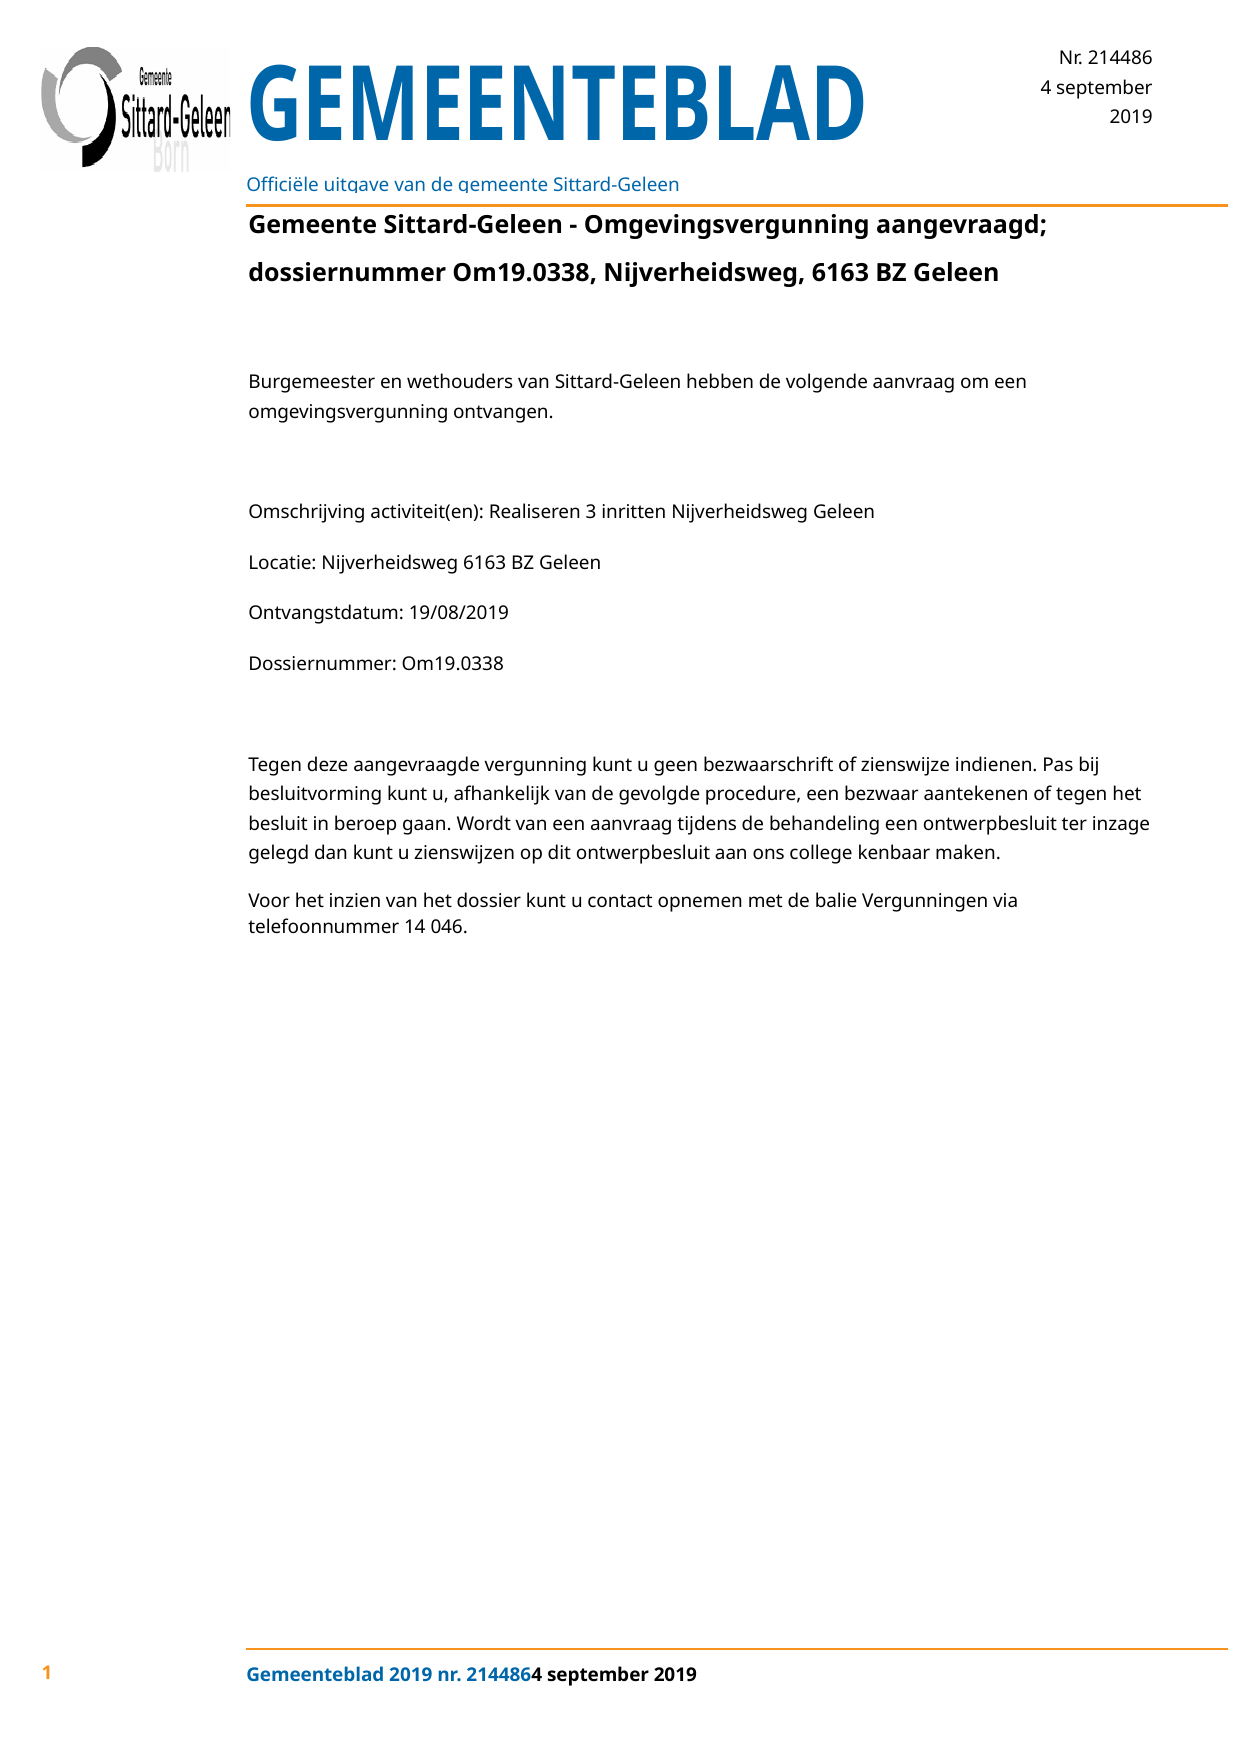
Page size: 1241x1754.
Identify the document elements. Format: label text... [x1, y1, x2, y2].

text Tegen deze aangevraagde vergunning kunt u geen bezwaarschrift of zienswijze indienen. Pas bij besluitvorming kunt u, afhankelijk van de gevolgde procedure, een bezwaar aantekenen of tegen het besluit in beroep gaan. Wordt van een aanvraag tijdens de behandeling een ontwerpbesluit ter inzage gelegd dan kunt u zienswijzen op dit ontwerpbesluit aan ons college kenbaar maken. [248, 751, 1152, 865]
text Locatie: Nijverheidsweg 6163 BZ Geleen [248, 549, 1152, 575]
text Dossiernummer: Om19.0338 [248, 650, 1152, 676]
text Burgemeester en wethouders van Sittard-Geleen hebben de volgende aanvraag om een omgevingsvergunning ontvangen. [248, 368, 1152, 424]
text Omschrijving activiteit(en): Realiseren 3 inritten Nijverheidsweg Geleen [248, 499, 1152, 524]
text Ontvangstdatum: 19/08/2019 [248, 599, 1152, 625]
text Gemeente Sittard-Geleen - Omgevingsvergunning aangevraagd; dossiernummer Om19.0338, Nijverheidsweg, 6163 BZ Geleen [248, 207, 1152, 288]
text Voor het inzien van het dossier kunt u contact opnemen met de balie Vergunningen via telefoonnummer 14 046. [248, 887, 1152, 939]
picture [41, 47, 231, 172]
